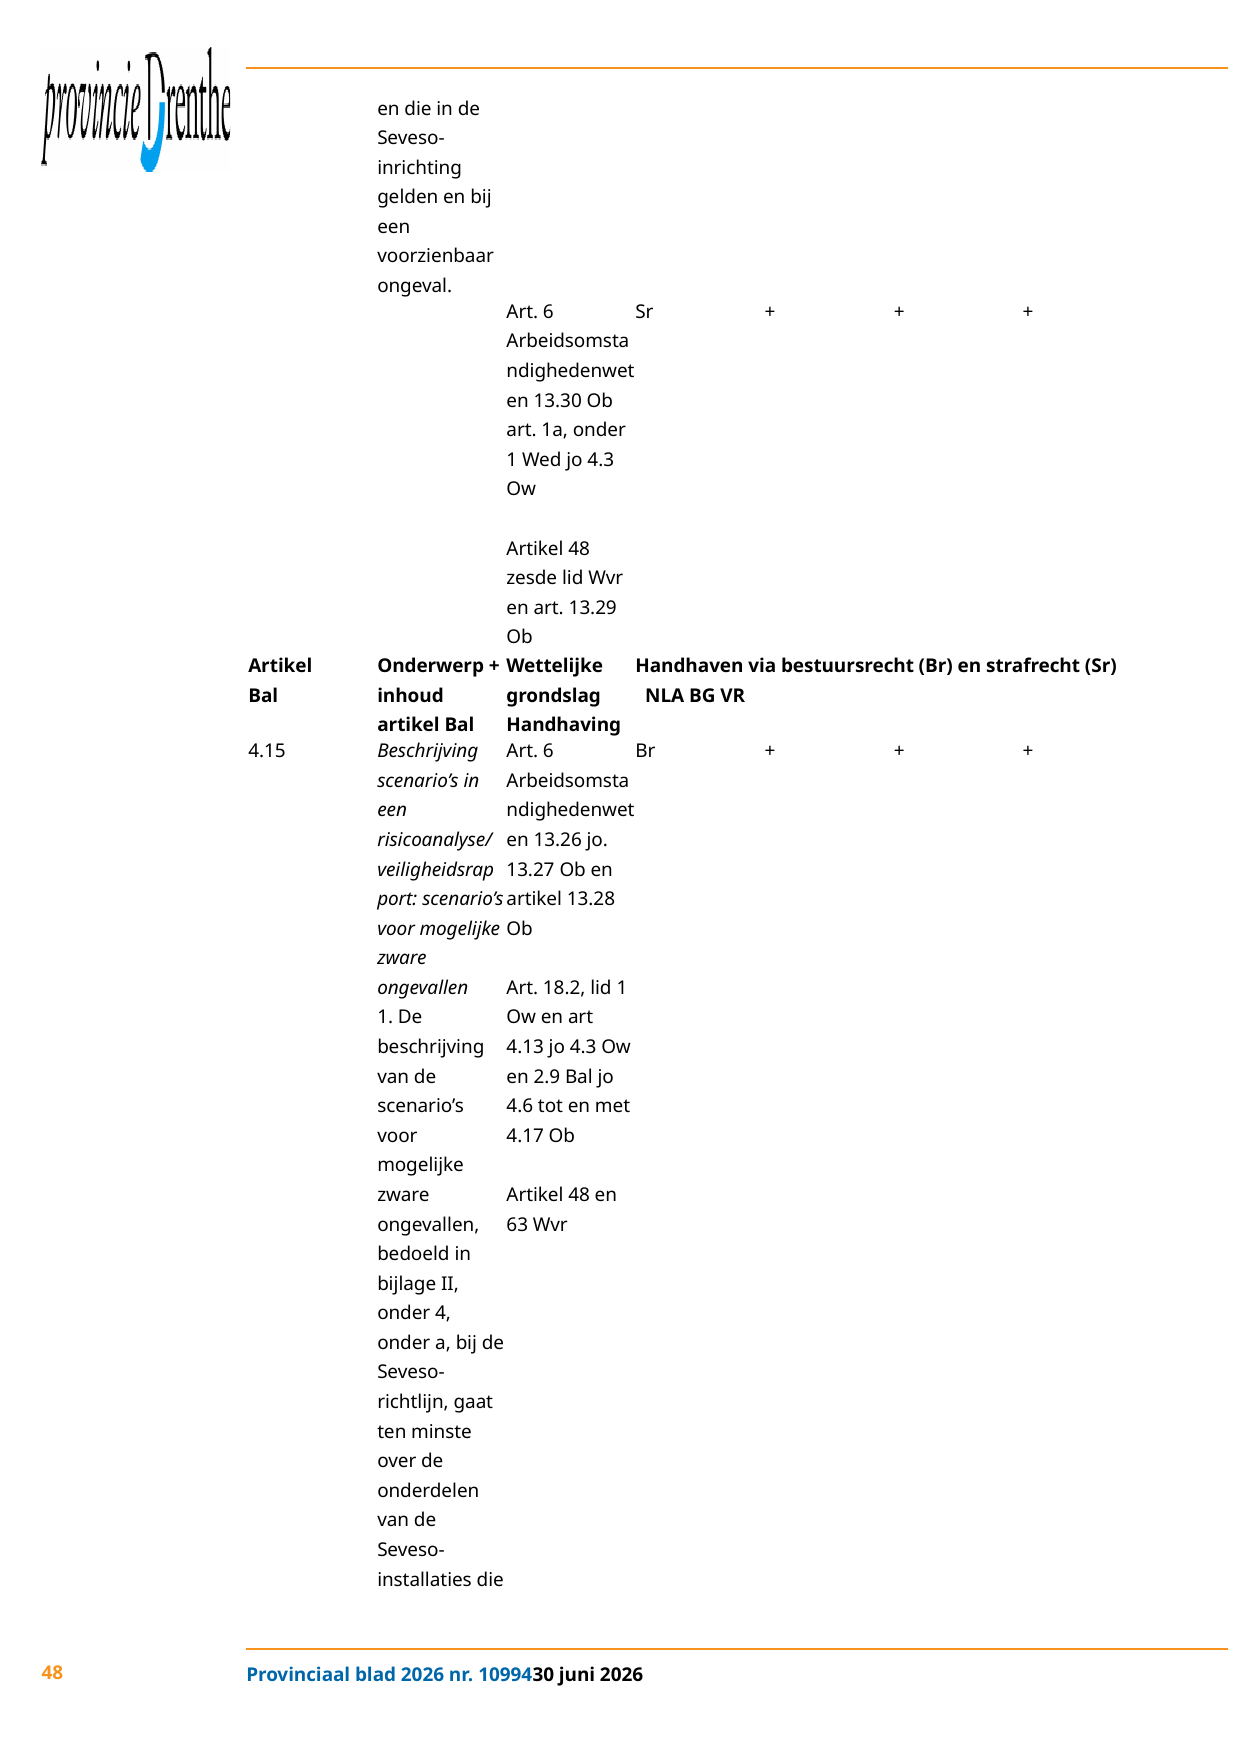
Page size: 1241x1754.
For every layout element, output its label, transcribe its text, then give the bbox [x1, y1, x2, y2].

table_cell Beschrijving scenario’s in een risicoanalyse/ veiligheidsrapport: scenario’s voor mogelijke zware ongevallen 1. De beschrijving van de scenario’s voor mogelijke zware ongevallen, bedoeld in bijlage II, onder 4, onder a, bij de Seveso-richtlijn, gaat ten minste over de onderdelen van de Seveso-installaties die [377, 738, 506, 1591]
table_cell [894, 95, 1022, 298]
table_cell Br [635, 738, 764, 1591]
table_cell [635, 95, 764, 298]
table_cell Art. 6 Arbeidsomstandighedenwet en 13.30 Ob art. 1a, onder 1 Wed jo 4.3 Ow Artikel 48 zesde lid Wvr en art. 13.29 Ob [506, 298, 635, 649]
table_cell [377, 298, 506, 649]
table_header Wettelijke grondslag Handhaving [506, 653, 635, 737]
table_cell [764, 95, 893, 298]
table_header Handhaven via bestuursrecht (Br) en strafrecht (Sr) NLA BG VR [635, 653, 1152, 737]
table_cell [506, 95, 635, 298]
table_cell Sr [635, 298, 764, 649]
table_cell + [1023, 298, 1152, 649]
table_cell [248, 95, 377, 298]
table_cell + [894, 298, 1022, 649]
table_cell 4.15 [248, 738, 377, 1591]
table_cell Art. 6 Arbeidsomstandighedenwet en 13.26 jo. 13.27 Ob en artikel 13.28 Ob Art. 18.2, lid 1 Ow en art 4.13 jo 4.3 Ow en 2.9 Bal jo 4.6 tot en met 4.17 Ob Artikel 48 en 63 Wvr [506, 738, 635, 1591]
table_cell [248, 298, 377, 649]
picture [41, 47, 231, 172]
table_cell en die in de Seveso-inrichting gelden en bij een voorzienbaar ongeval. [377, 95, 506, 298]
table_cell [1023, 95, 1152, 298]
table_cell + [764, 298, 893, 649]
table_header Artikel Bal [248, 653, 377, 737]
table_cell + [1023, 738, 1152, 1591]
table_header Onderwerp + inhoud artikel Bal [377, 653, 506, 737]
table_cell + [764, 738, 893, 1591]
table_cell + [894, 738, 1022, 1591]
